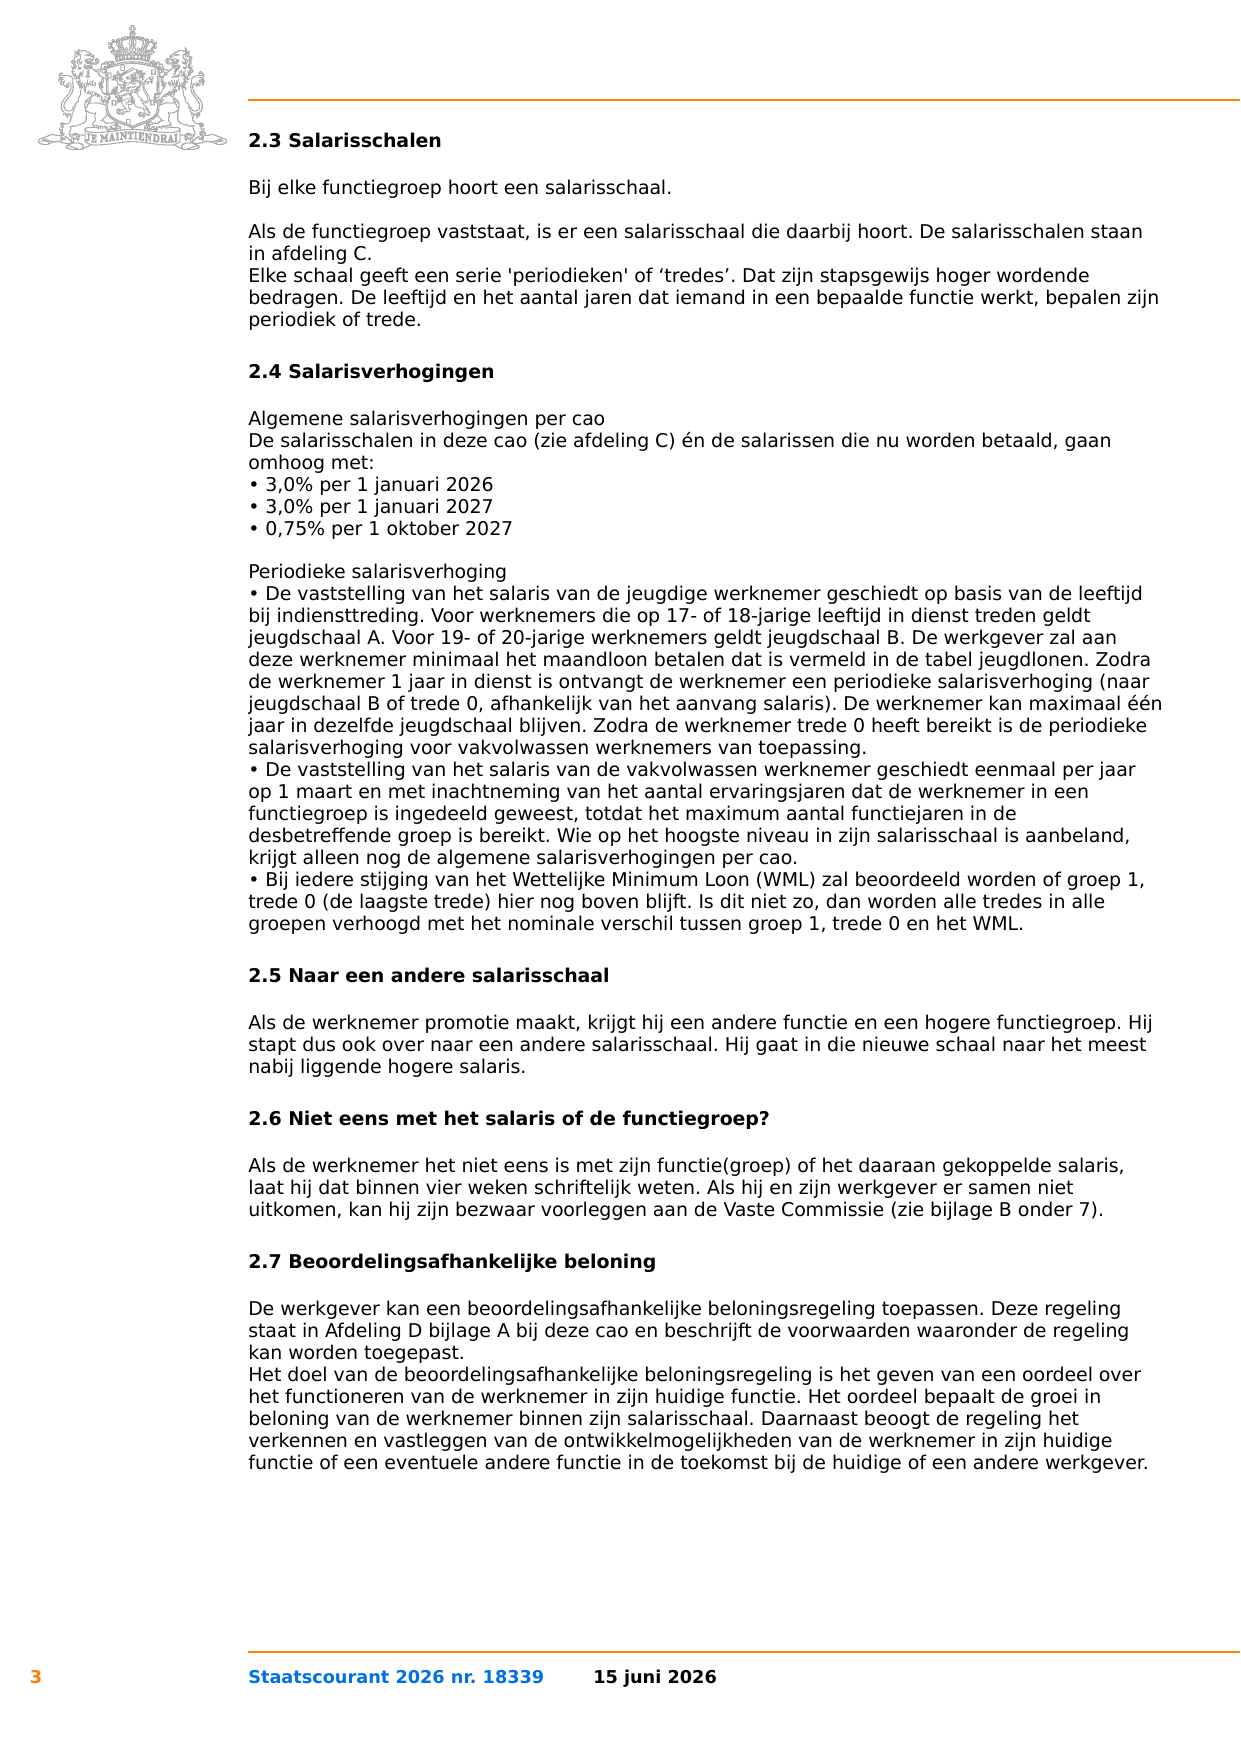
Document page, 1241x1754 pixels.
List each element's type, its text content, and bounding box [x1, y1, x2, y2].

text • De vaststelling van het salaris van de jeugdige werknemer geschiedt op basis van de leeftijd bij indiensttreding. Voor werknemers die op 17- of 18-jarige leeftijd in dienst treden geldt jeugdschaal A. Voor 19- of 20-jarige werknemers geldt jeugdschaal B. De werkgever zal aan deze werknemer minimaal het maandloon betalen dat is vermeld in de tabel jeugdlonen. Zodra de werknemer 1 jaar in dienst is ontvangt de werknemer een periodieke salarisverhoging (naar jeugdschaal B of trede 0, afhankelijk van het aanvang salaris). De werknemer kan maximaal één jaar in dezelfde jeugdschaal blijven. Zodra de werknemer trede 0 heeft bereikt is de periodieke salarisverhoging voor vakvolwassen werknemers van toepassing. [248, 583, 1163, 759]
subtitle 2.7 Beoordelingsafhankelijke beloning [248, 1251, 1163, 1273]
text Als de functiegroep vaststaat, is er een salarisschaal die daarbij hoort. De salarisschalen staan in afdeling C. [248, 221, 1163, 265]
text • Bij iedere stijging van het Wettelijke Minimum Loon (WML) zal beoordeeld worden of groep 1, trede 0 (de laagste trede) hier nog boven blijft. Is dit niet zo, dan worden alle tredes in alle groepen verhoogd met het nominale verschil tussen groep 1, trede 0 en het WML. [248, 869, 1163, 935]
text Als de werknemer promotie maakt, krijgt hij een andere functie en een hogere functiegroep. Hij stapt dus ook over naar een andere salarisschaal. Hij gaat in die nieuwe schaal naar het meest nabij liggende hogere salaris. [248, 1012, 1163, 1078]
text Algemene salarisverhogingen per cao [248, 408, 1163, 429]
text Elke schaal geeft een serie 'periodieken' of ‘tredes’. Dat zijn stapsgewijs hoger wordende bedragen. De leeftijd en het aantal jaren dat iemand in een bepaalde functie werkt, bepalen zijn periodiek of trede. [248, 265, 1163, 331]
text • 0,75% per 1 oktober 2027 [248, 517, 1163, 539]
text Het doel van de beoordelingsafhankelijke beloningsregeling is het geven van een oordeel over het functioneren van de werknemer in zijn huidige functie. Het oordeel bepaalt de groei in beloning van de werknemer binnen zijn salarisschaal. Daarnaast beoogt de regeling het verkennen en vastleggen van de ontwikkelmogelijkheden van de werknemer in zijn huidige functie of een eventuele andere functie in de toekomst bij de huidige of een andere werkgever. [248, 1364, 1163, 1474]
subtitle 2.4 Salarisverhogingen [248, 361, 1163, 383]
subtitle 2.3 Salarisschalen [248, 130, 1163, 152]
subtitle 2.5 Naar een andere salarisschaal [248, 965, 1163, 987]
text Periodieke salarisverhoging [248, 561, 1163, 583]
text Bij elke functiegroep hoort een salarisschaal. [248, 177, 1163, 199]
subtitle 2.6 Niet eens met het salaris of de functiegroep? [248, 1108, 1163, 1130]
text • 3,0% per 1 januari 2027 [248, 496, 1163, 517]
text Als de werknemer het niet eens is met zijn functie(groep) of het daaraan gekoppelde salaris, laat hij dat binnen vier weken schriftelijk weten. Als hij en zijn werkgever er samen niet uitkomen, kan hij zijn bezwaar voorleggen aan de Vaste Commissie (zie bijlage B onder 7). [248, 1155, 1163, 1221]
text • De vaststelling van het salaris van de vakvolwassen werknemer geschiedt eenmaal per jaar op 1 maart en met inachtneming van het aantal ervaringsjaren dat de werknemer in een functiegroep is ingedeeld geweest, totdat het maximum aantal functiejaren in de desbetreffende groep is bereikt. Wie op het hoogste niveau in zijn salarisschaal is aanbeland, krijgt alleen nog de algemene salarisverhogingen per cao. [248, 759, 1163, 869]
text • 3,0% per 1 januari 2026 [248, 473, 1163, 496]
text De werkgever kan een beoordelingsafhankelijke beloningsregeling toepassen. Deze regeling staat in Afdeling D bijlage A bij deze cao en beschrijft de voorwaarden waaronder de regeling kan worden toegepast. [248, 1298, 1163, 1364]
picture [38, 25, 227, 150]
text De salarisschalen in deze cao (zie afdeling C) én de salarissen die nu worden betaald, gaan omhoog met: [248, 429, 1163, 473]
